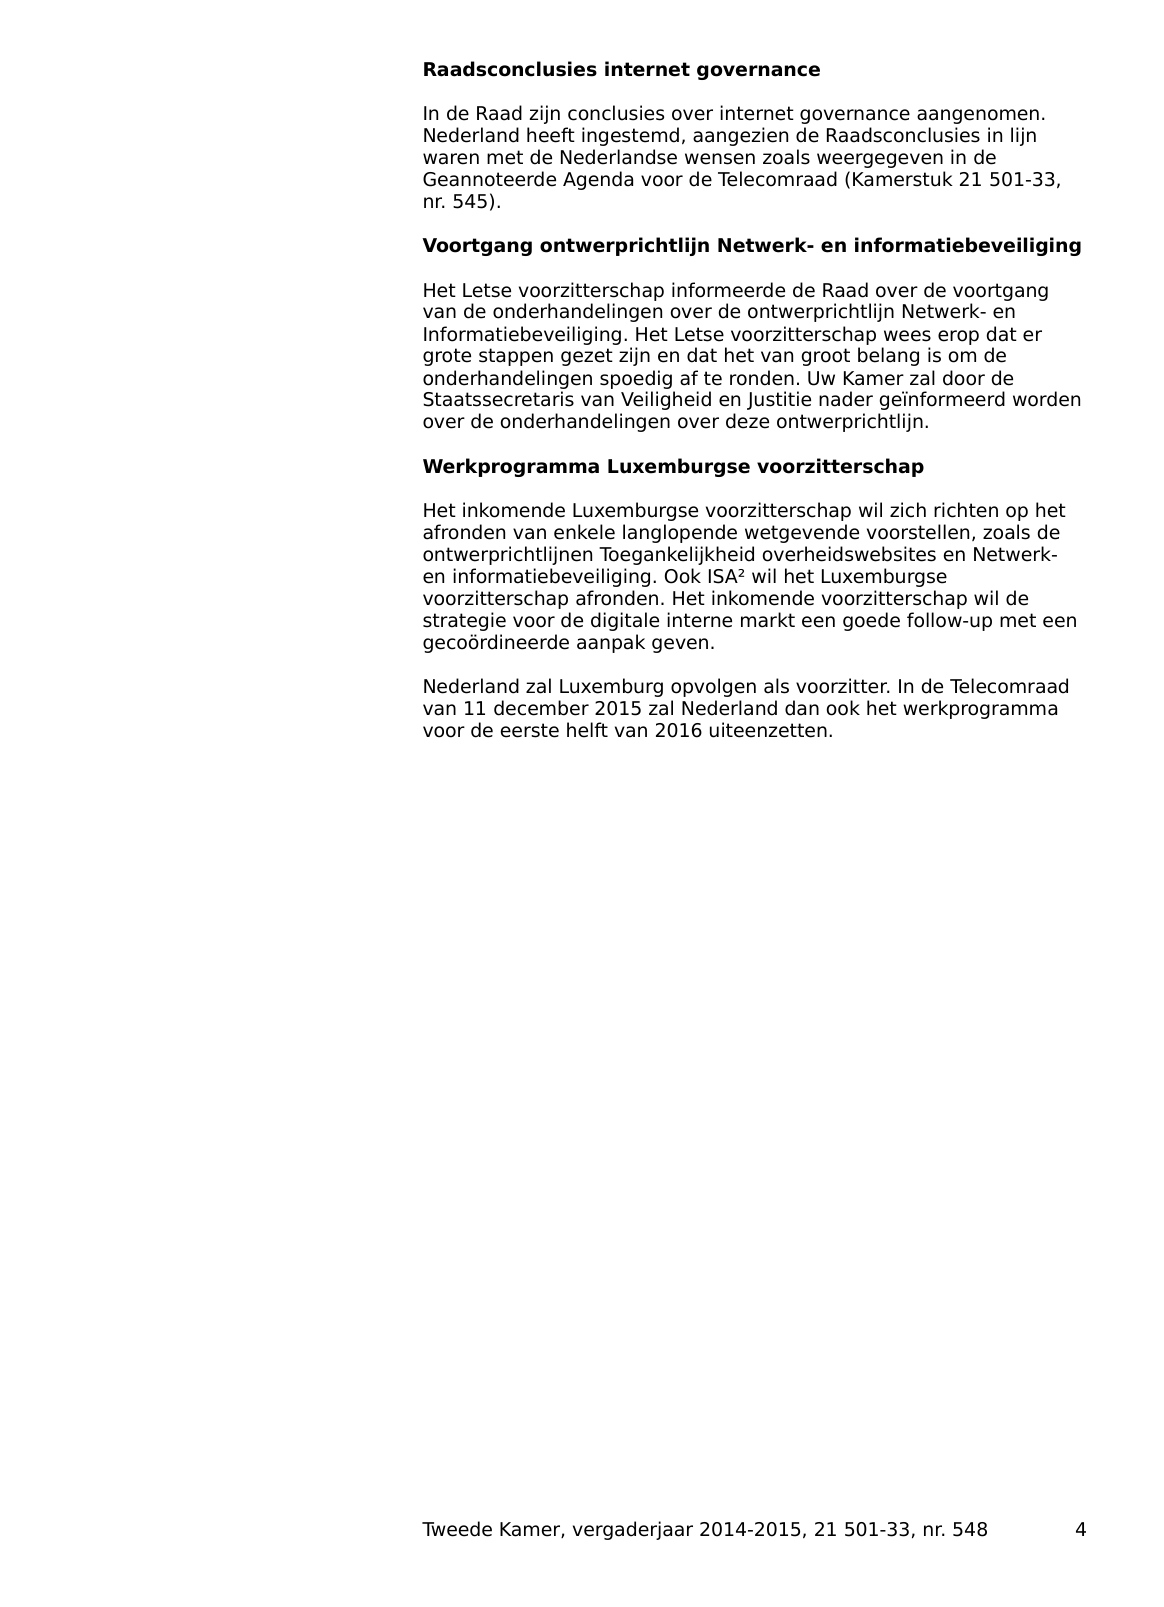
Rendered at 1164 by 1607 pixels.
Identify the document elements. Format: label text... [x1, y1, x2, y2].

subtitle Voortgang ontwerprichtlijn Netwerk- en informatiebeveiliging [422, 235, 1087, 257]
text Nederland zal Luxemburg opvolgen als voorzitter. In de Telecomraad van 11 december 2015 zal Nederland dan ook het werkprogramma voor de eerste helft van 2016 uiteenzetten. [422, 676, 1087, 742]
subtitle Raadsconclusies internet governance [422, 59, 1087, 81]
text Het inkomende Luxemburgse voorzitterschap wil zich richten op het afronden van enkele langlopende wetgevende voorstellen, zoals de ontwerprichtlijnen Toegankelijkheid overheidswebsites en Netwerk- en informatiebeveiliging. Ook ISA² wil het Luxemburgse voorzitterschap afronden. Het inkomende voorzitterschap wil de strategie voor de digitale interne markt een goede follow-up met een gecoördineerde aanpak geven. [422, 500, 1087, 653]
subtitle Werkprogramma Luxemburgse voorzitterschap [422, 456, 1087, 477]
text Het Letse voorzitterschap informeerde de Raad over de voortgang van de onderhandelingen over de ontwerprichtlijn Netwerk- en Informatiebeveiliging. Het Letse voorzitterschap wees erop dat er grote stappen gezet zijn en dat het van groot belang is om de onderhandelingen spoedig af te ronden. Uw Kamer zal door de Staatssecretaris van Veiligheid en Justitie nader geïnformeerd worden over de onderhandelingen over deze ontwerprichtlijn. [422, 279, 1087, 433]
text In de Raad zijn conclusies over internet governance aangenomen. Nederland heeft ingestemd, aangezien de Raadsconclusies in lijn waren met de Nederlandse wensen zoals weergegeven in de Geannoteerde Agenda voor de Telecomraad (Kamerstuk 21 501-33, nr. 545). [422, 103, 1087, 213]
